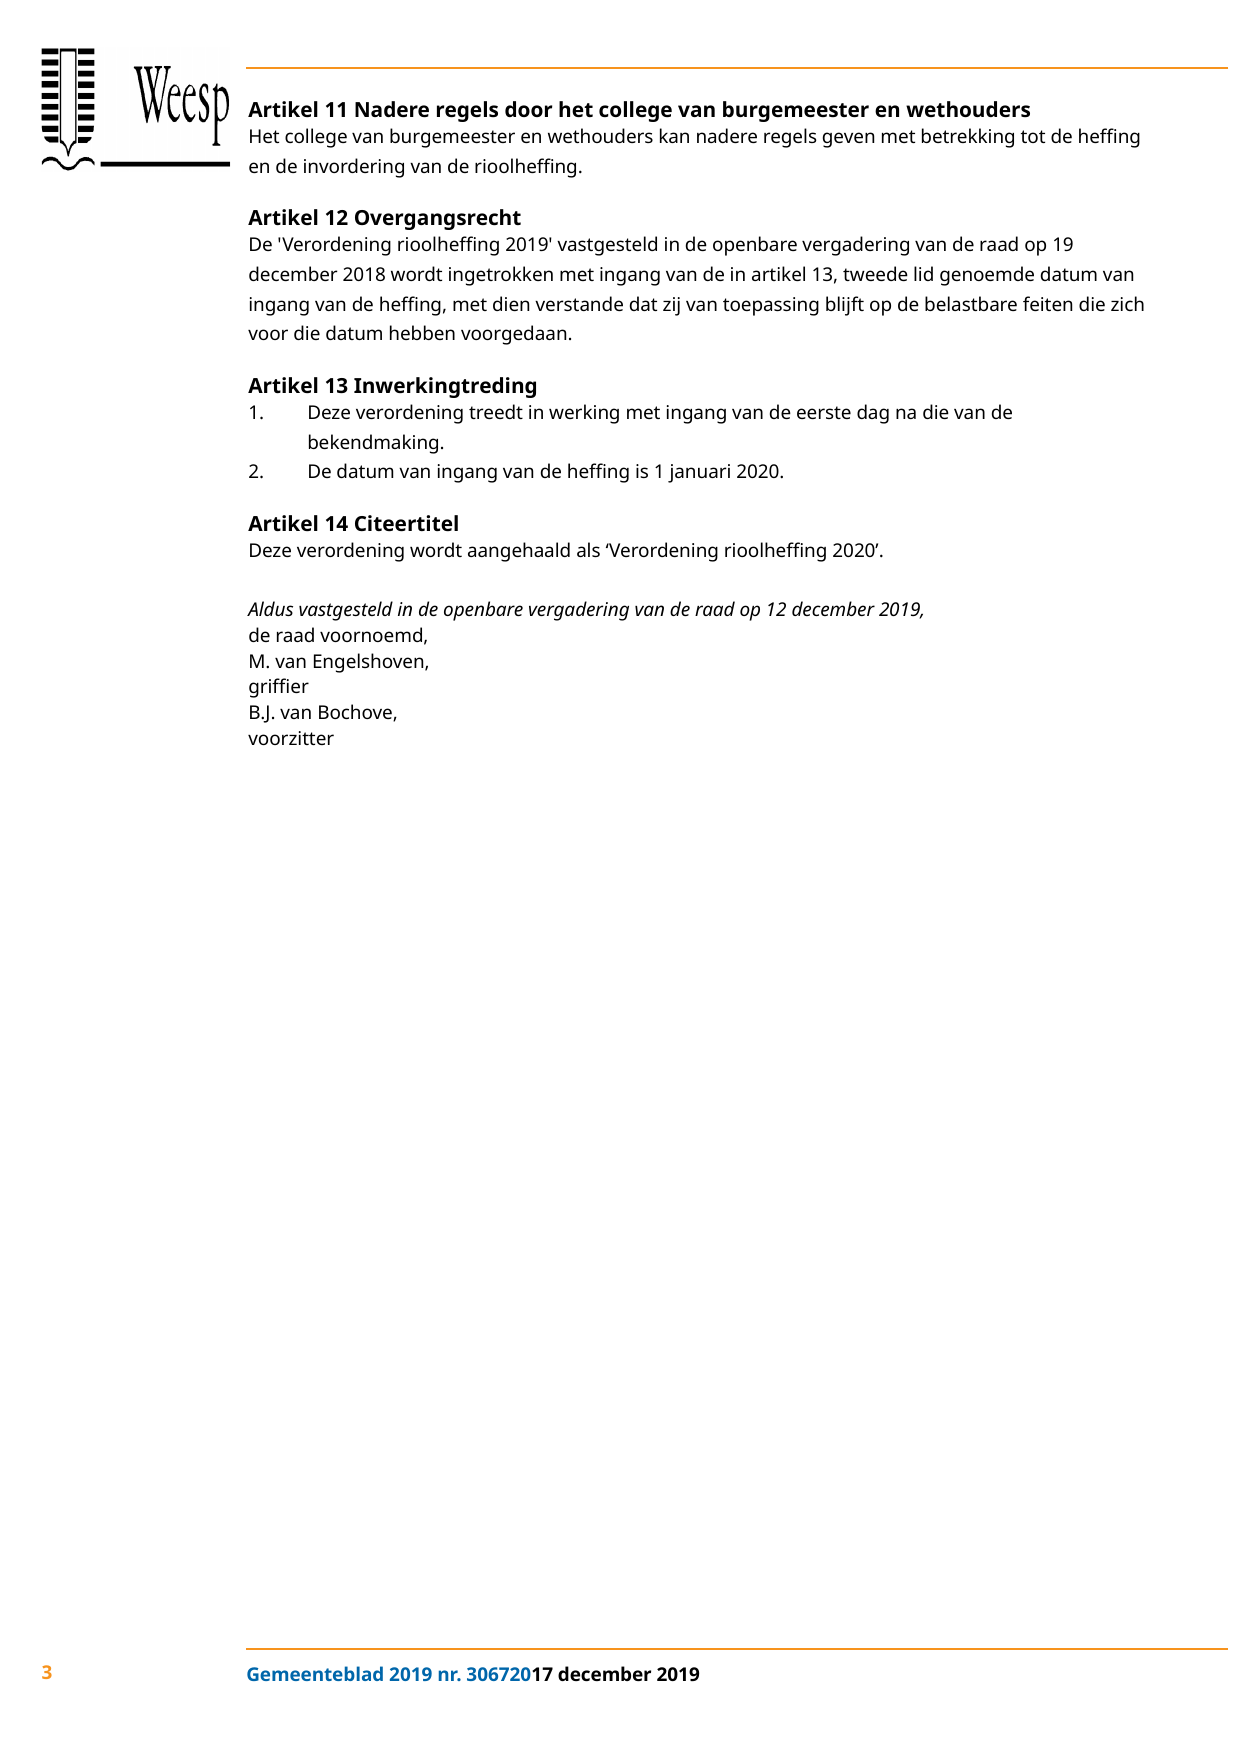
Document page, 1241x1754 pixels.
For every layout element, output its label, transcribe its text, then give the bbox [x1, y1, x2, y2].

text Het college van burgemeester en wethouders kan nadere regels geven met betrekking tot de heffing en de invordering van de rioolheffing. [248, 123, 1152, 178]
text Artikel 11 Nadere regels door het college van burgemeester en wethouders [248, 95, 1152, 123]
text B.J. van Bochove, [248, 699, 1152, 725]
list Deze verordening treedt in werking met ingang van de eerste dag na die van de bekendmaking. [248, 399, 1152, 454]
text de raad voornoemd, [248, 622, 1152, 648]
text De 'Verordening rioolheffing 2019' vastgesteld in de openbare vergadering van de raad op 19 december 2018 wordt ingetrokken met ingang van de in artikel 13, tweede lid genoemde datum van ingang van de heffing, met dien verstande dat zij van toepassing blijft op de belastbare feiten die zich voor die datum hebben voorgedaan. [248, 232, 1152, 346]
text Deze verordening wordt aangehaald als ‘Verordening rioolheffing 2020’. [248, 537, 1152, 563]
text Artikel 14 Citeertitel [248, 509, 1152, 537]
text griffier [248, 674, 1152, 699]
picture [41, 47, 231, 172]
text Artikel 13 Inwerkingtreding [248, 371, 1152, 399]
text M. van Engelshoven, [248, 648, 1152, 674]
text voorzitter [248, 725, 1152, 751]
list De datum van ingang van de heffing is 1 januari 2020. [248, 458, 1152, 484]
text Aldus vastgesteld in de openbare vergadering van de raad op 12 december 2019, [248, 596, 1152, 622]
text Artikel 12 Overgangsrecht [248, 203, 1152, 232]
